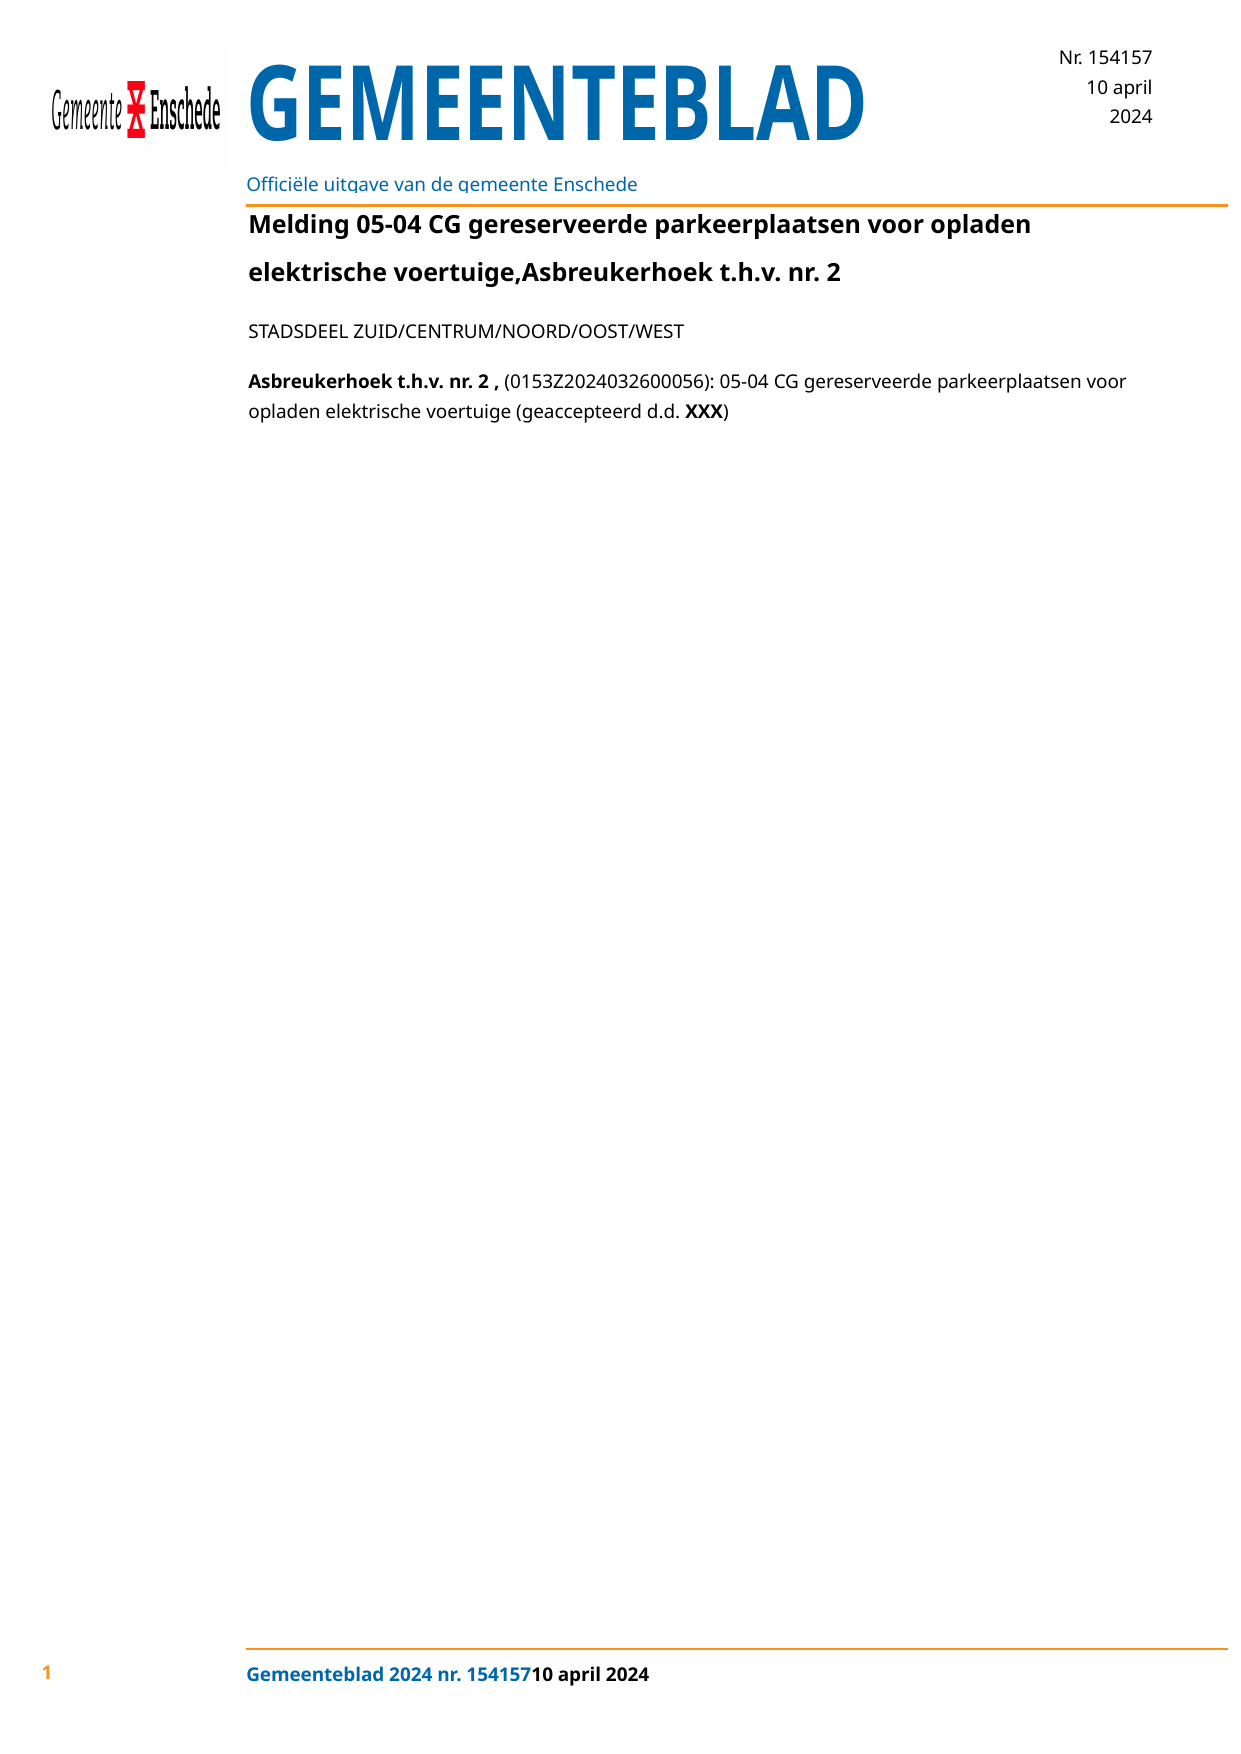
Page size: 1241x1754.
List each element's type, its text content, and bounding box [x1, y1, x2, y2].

text Asbreukerhoek t.h.v. nr. 2 , (0153Z2024032600056): 05-04 CG gereserveerde parkeerplaatsen voor opladen elektrische voertuige (geaccepteerd d.d. XXX) [248, 368, 1152, 424]
picture [41, 47, 231, 172]
text Melding 05-04 CG gereserveerde parkeerplaatsen voor opladen elektrische voertuige,Asbreukerhoek t.h.v. nr. 2 [248, 207, 1152, 288]
text STADSDEEL ZUID/CENTRUM/NOORD/OOST/WEST [248, 318, 1152, 344]
